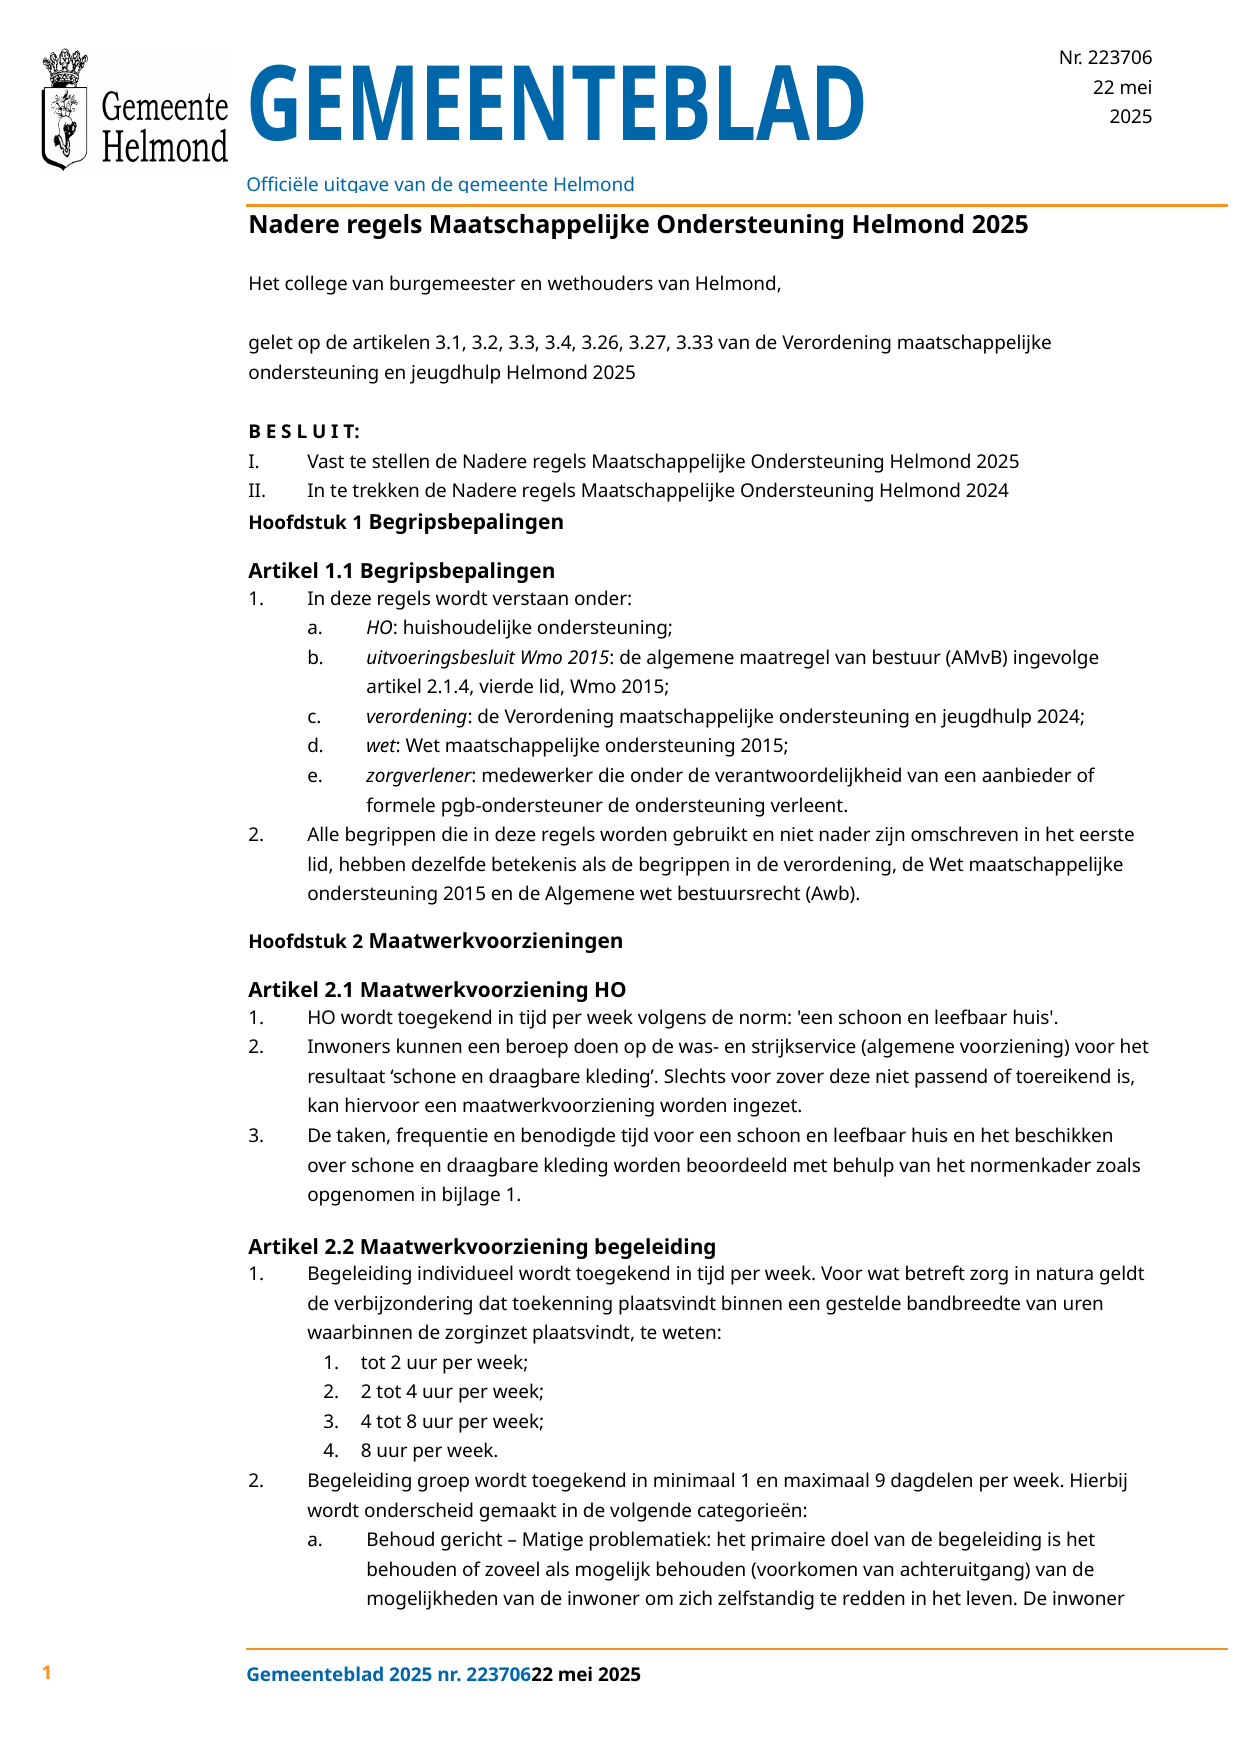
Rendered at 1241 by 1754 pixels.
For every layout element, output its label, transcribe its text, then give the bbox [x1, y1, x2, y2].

list Behoud gericht – Matige problematiek: het primaire doel van de begeleiding is het behouden of zoveel als mogelijk behouden (voorkomen van achteruitgang) van de mogelijkheden van de inwoner om zich zelfstandig te redden in het leven. De inwoner [307, 1526, 1152, 1611]
list 4 tot 8 uur per week; [323, 1408, 1152, 1434]
text Nadere regels Maatschappelijke Ondersteuning Helmond 2025 [248, 207, 1152, 241]
text gelet op de artikelen 3.1, 3.2, 3.3, 3.4, 3.26, 3.27, 3.33 van de Verordening maatschappelijke ondersteuning en jeugdhulp Helmond 2025 [248, 329, 1152, 385]
list Begeleiding groep wordt toegekend in minimaal 1 en maximaal 9 dagdelen per week. Hierbij wordt onderscheid gemaakt in de volgende categorieën: [248, 1467, 1152, 1523]
list 8 uur per week. [323, 1438, 1152, 1463]
list verordening: de Verordening maatschappelijke ondersteuning en jeugdhulp 2024; [307, 703, 1152, 729]
list tot 2 uur per week; [323, 1349, 1152, 1375]
text Artikel 2.2 Maatwerkvoorziening begeleiding [248, 1232, 1152, 1260]
text Artikel 2.1 Maatwerkvoorziening HO [248, 975, 1152, 1004]
text Hoofdstuk 2 Maatwerkvoorzieningen [248, 926, 1152, 954]
list 2 tot 4 uur per week; [323, 1378, 1152, 1404]
list Vast te stellen de Nadere regels Maatschappelijke Ondersteuning Helmond 2025 [248, 448, 1152, 473]
list zorgverlener: medewerker die onder de verantwoordelijkheid van een aanbieder of formele pgb-ondersteuner de ondersteuning verleent. [307, 762, 1152, 817]
text Artikel 1.1 Begripsbepalingen [248, 556, 1152, 585]
list Inwoners kunnen een beroep doen op de was- en strijkservice (algemene voorziening) voor het resultaat ‘schone en draagbare kleding’. Slechts voor zover deze niet passend of toereikend is, kan hiervoor een maatwerkvoorziening worden ingezet. [248, 1033, 1152, 1118]
list Alle begrippen die in deze regels worden gebruikt en niet nader zijn omschreven in het eerste lid, hebben dezelfde betekenis als de begrippen in de verordening, de Wet maatschappelijke ondersteuning 2015 en de Algemene wet bestuursrecht (Awb). [248, 821, 1152, 906]
list HO: huishoudelijke ondersteuning; [307, 614, 1152, 640]
list uitvoeringsbesluit Wmo 2015: de algemene maatregel van bestuur (AMvB) ingevolge artikel 2.1.4, vierde lid, Wmo 2015; [307, 644, 1152, 699]
text B E S L U I T: [248, 418, 1152, 444]
picture [41, 47, 231, 172]
list HO wordt toegekend in tijd per week volgens de norm: 'een schoon en leefbaar huis'. [248, 1004, 1152, 1029]
list De taken, frequentie en benodigde tijd voor een schoon en leefbaar huis en het beschikken over schone en draagbare kleding worden beoordeeld met behulp van het normenkader zoals opgenomen in bijlage 1. [248, 1122, 1152, 1207]
list In deze regels wordt verstaan onder: [248, 585, 1152, 610]
text Hoofdstuk 1 Begripsbepalingen [248, 507, 1152, 535]
text Het college van burgemeester en wethouders van Helmond, [248, 270, 1152, 296]
list Begeleiding individueel wordt toegekend in tijd per week. Voor wat betreft zorg in natura geldt de verbijzondering dat toekenning plaatsvindt binnen een gestelde bandbreedte van uren waarbinnen de zorginzet plaatsvindt, te weten: [248, 1260, 1152, 1345]
list In te trekken de Nadere regels Maatschappelijke Ondersteuning Helmond 2024 [248, 477, 1152, 503]
list wet: Wet maatschappelijke ondersteuning 2015; [307, 733, 1152, 758]
